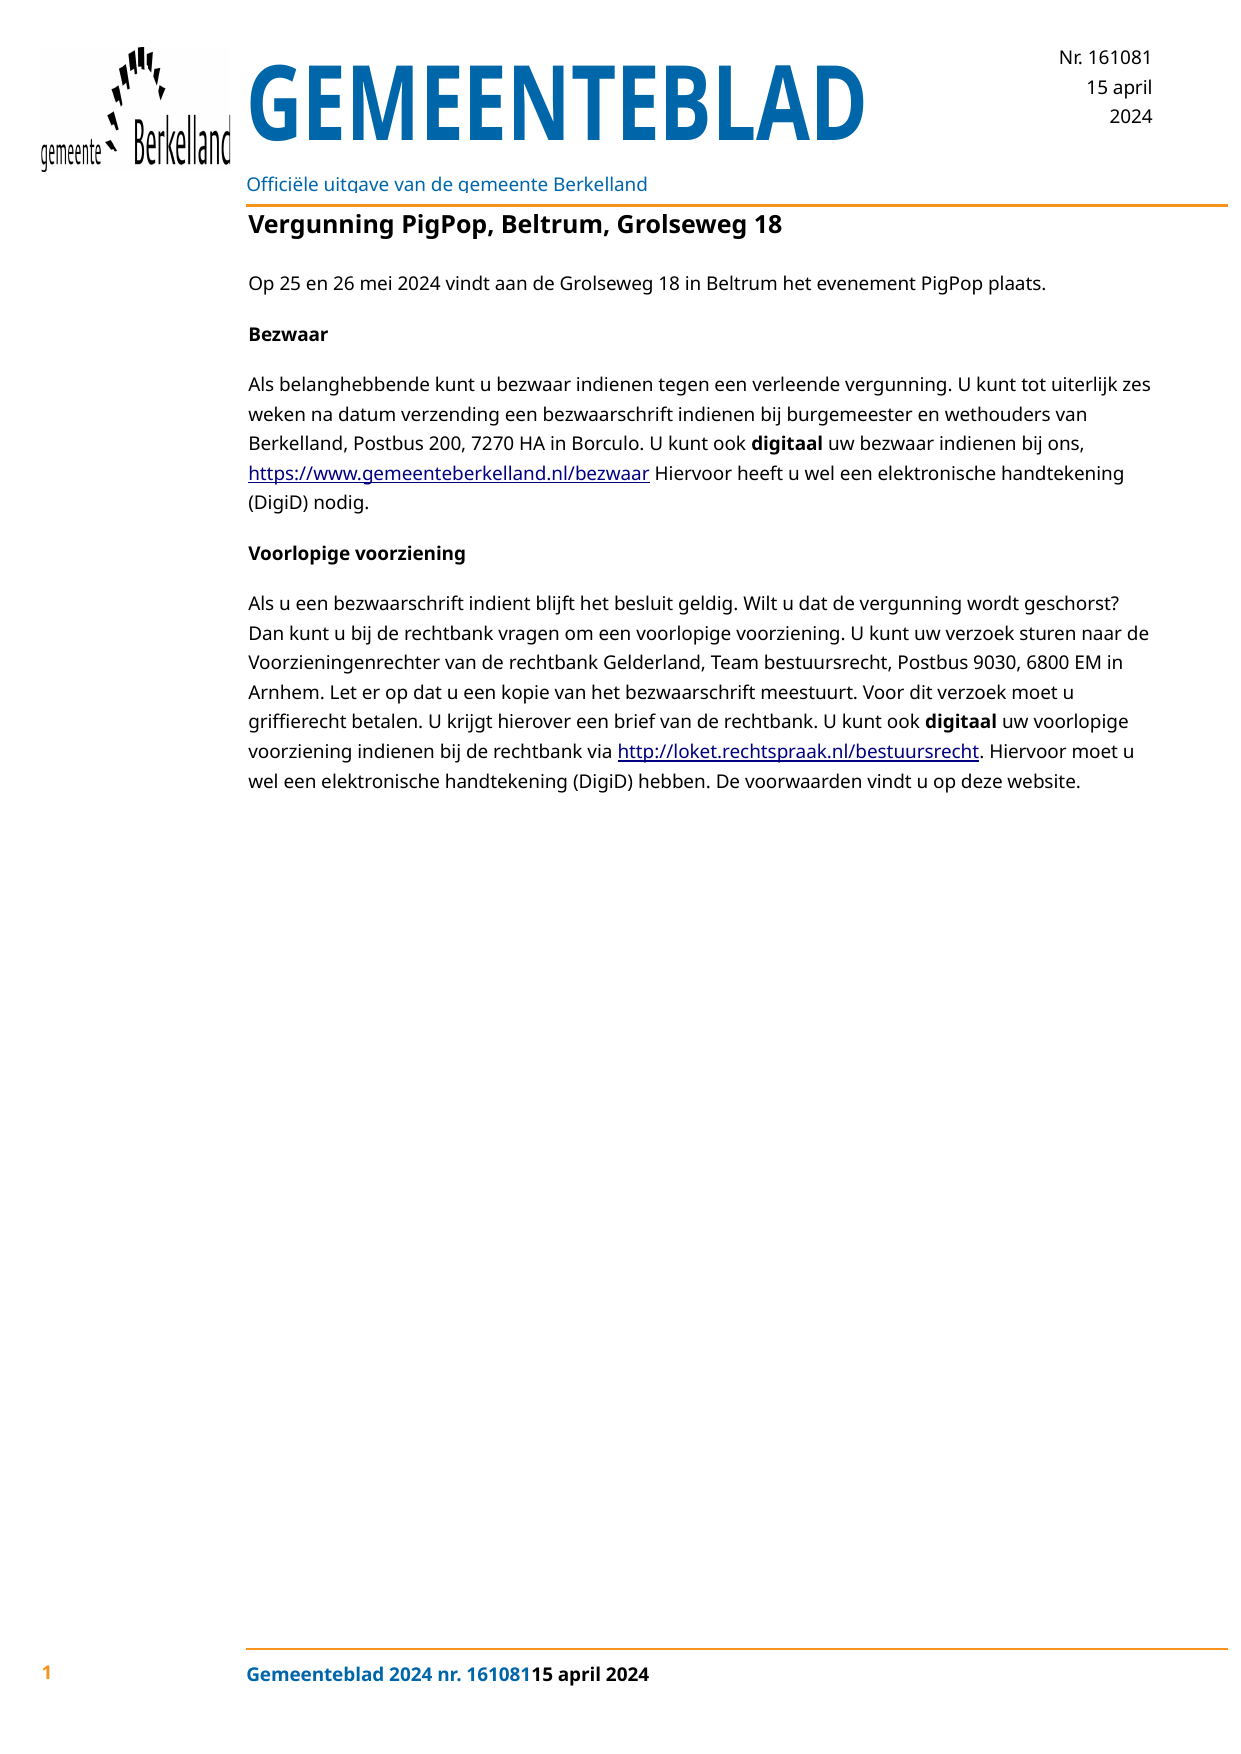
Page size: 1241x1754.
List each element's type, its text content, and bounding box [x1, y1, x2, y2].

text Als belanghebbende kunt u bezwaar indienen tegen een verleende vergunning. U kunt tot uiterlijk zes weken na datum verzending een bezwaarschrift indienen bij burgemeester en wethouders van Berkelland, Postbus 200, 7270 HA in Borculo. U kunt ook digitaal uw bezwaar indienen bij ons, https://www.gemeenteberkelland.nl/bezwaar Hiervoor heeft u wel een elektronische handtekening (DigiD) nodig. [248, 371, 1152, 515]
text Als u een bezwaarschrift indient blijft het besluit geldig. Wilt u dat de vergunning wordt geschorst? Dan kunt u bij de rechtbank vragen om een voorlopige voorziening. U kunt uw verzoek sturen naar de Voorzieningenrechter van de rechtbank Gelderland, Team bestuursrecht, Postbus 9030, 6800 EM in Arnhem. Let er op dat u een kopie van het bezwaarschrift meestuurt. Voor dit verzoek moet u griffierecht betalen. U krijgt hierover een brief van de rechtbank. U kunt ook digitaal uw voorlopige voorziening indienen bij de rechtbank via http://loket.rechtspraak.nl/bestuursrecht. Hiervoor moet u wel een elektronische handtekening (DigiD) hebben. De voorwaarden vindt u op deze website. [248, 590, 1152, 793]
text Bezwaar [248, 321, 1152, 346]
text Voorlopige voorziening [248, 540, 1152, 566]
text Vergunning PigPop, Beltrum, Grolseweg 18 [248, 207, 1152, 241]
text Op 25 en 26 mei 2024 vindt aan de Grolseweg 18 in Beltrum het evenement PigPop plaats. [248, 270, 1152, 296]
picture [41, 47, 231, 172]
